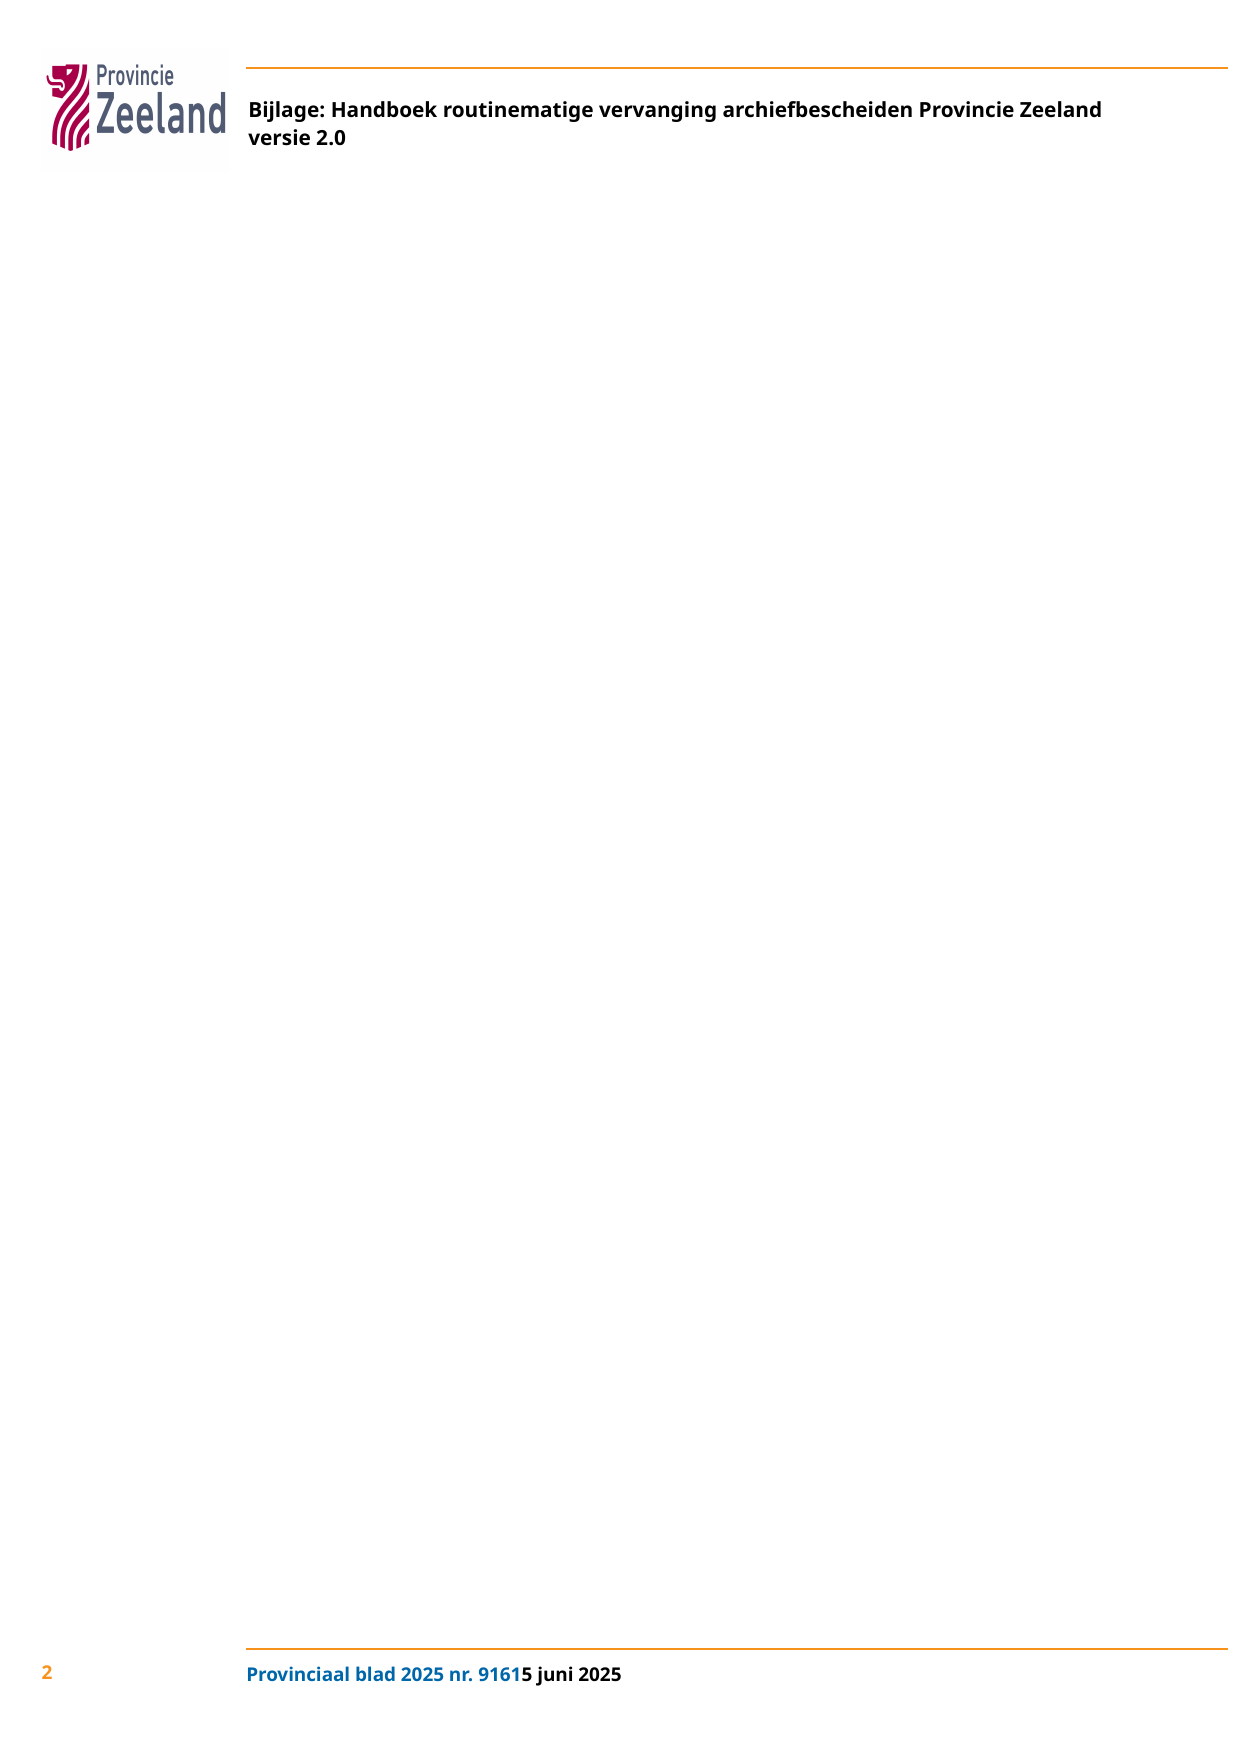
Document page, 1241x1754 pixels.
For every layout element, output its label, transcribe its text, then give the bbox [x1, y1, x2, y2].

text Bijlage: Handboek routinematige vervanging archiefbescheiden Provincie Zeeland versie 2.0 [248, 95, 1152, 152]
picture [41, 47, 231, 172]
